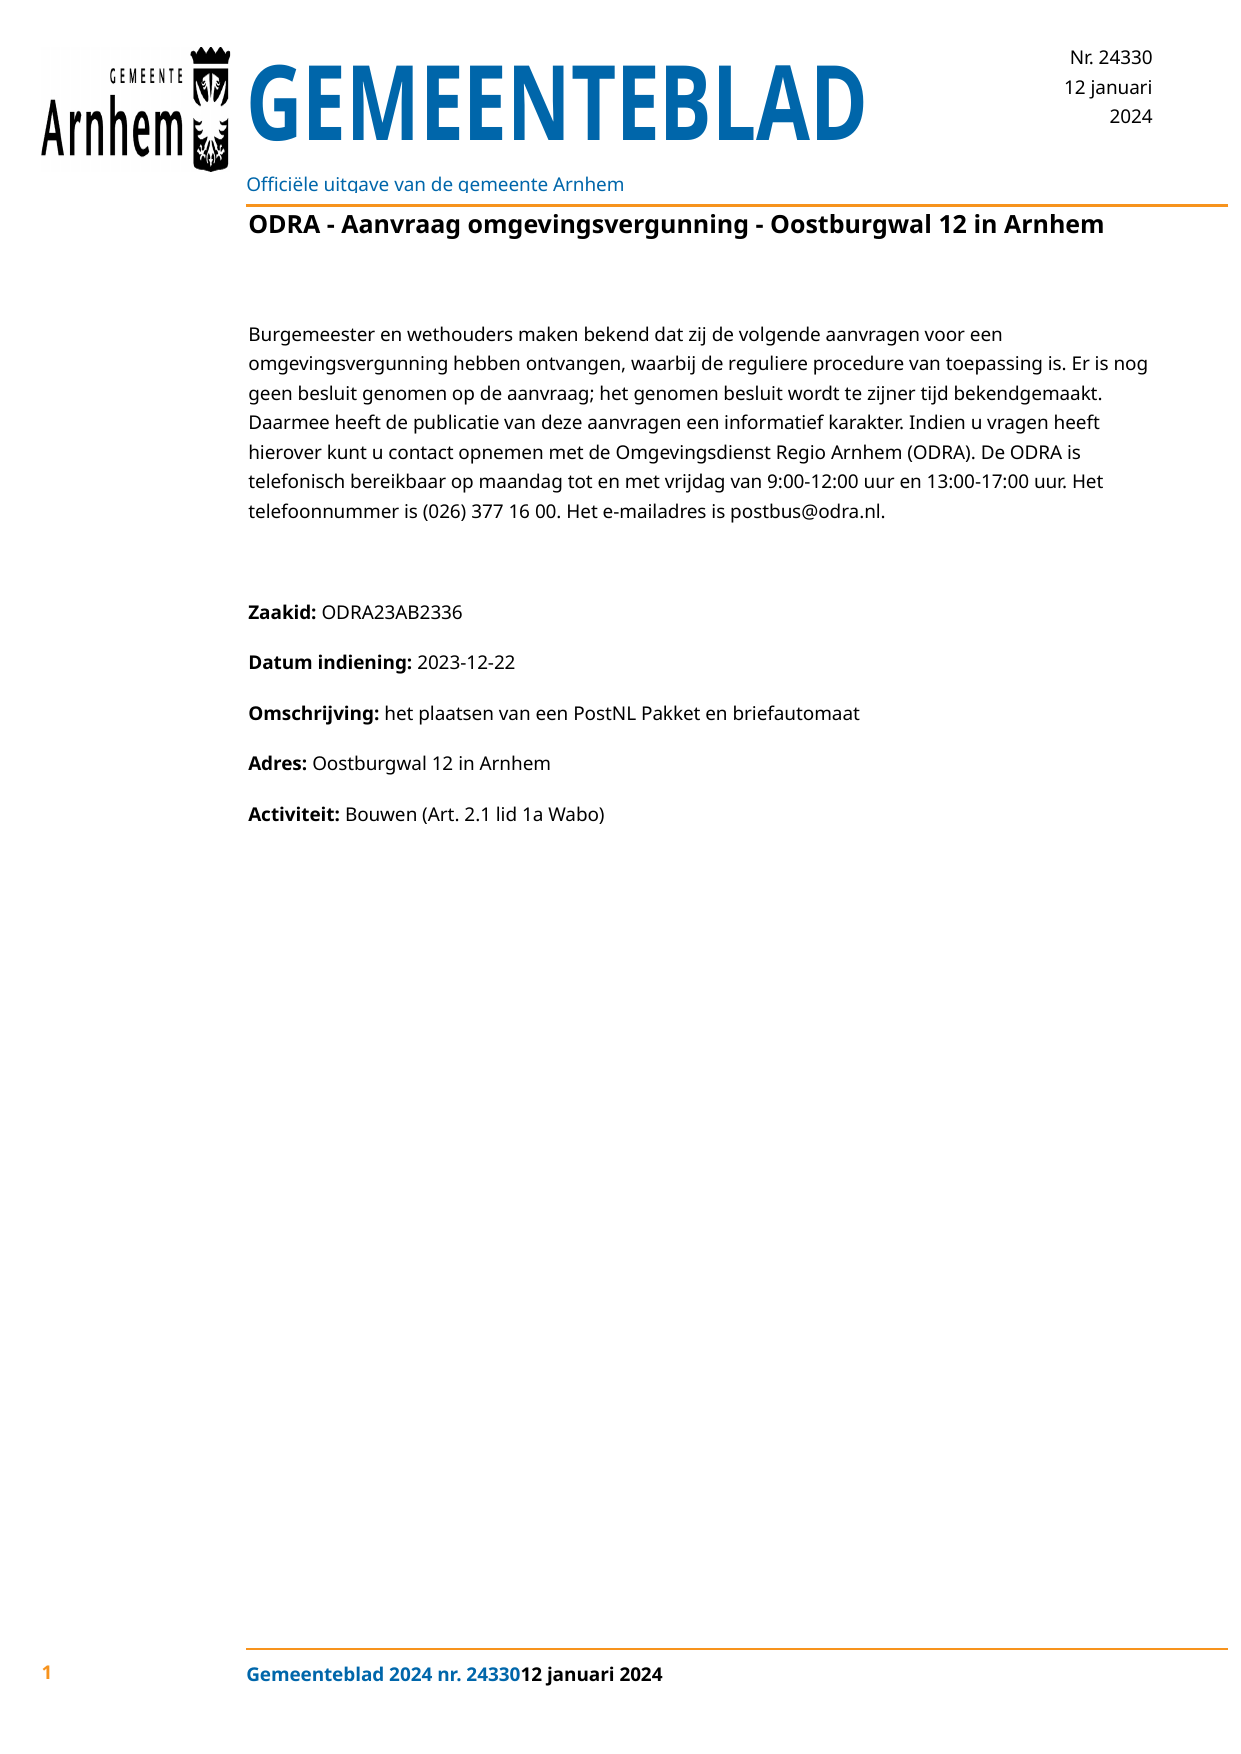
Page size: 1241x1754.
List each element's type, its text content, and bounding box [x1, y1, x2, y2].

text Datum indiening: 2023-12-22 [248, 649, 1152, 675]
text Activiteit: Bouwen (Art. 2.1 lid 1a Wabo) [248, 801, 1152, 826]
text Zaakid: ODRA23AB2336 [248, 599, 1152, 625]
text Burgemeester en wethouders maken bekend dat zij de volgende aanvragen voor een omgevingsvergunning hebben ontvangen, waarbij de reguliere procedure van toepassing is. Er is nog geen besluit genomen op de aanvraag; het genomen besluit wordt te zijner tijd bekendgemaakt. Daarmee heeft de publicatie van deze aanvragen een informatief karakter. Indien u vragen heeft hierover kunt u contact opnemen met de Omgevingsdienst Regio Arnhem (ODRA). De ODRA is telefonisch bereikbaar op maandag tot en met vrijdag van 9:00-12:00 uur en 13:00-17:00 uur. Het telefoonnummer is (026) 377 16 00. Het e-mailadres is postbus@odra.nl. [248, 321, 1152, 524]
text ODRA - Aanvraag omgevingsvergunning - Oostburgwal 12 in Arnhem [248, 207, 1152, 241]
text Omschrijving: het plaatsen van een PostNL Pakket en briefautomaat [248, 700, 1152, 726]
picture [41, 47, 231, 172]
text Adres: Oostburgwal 12 in Arnhem [248, 750, 1152, 776]
